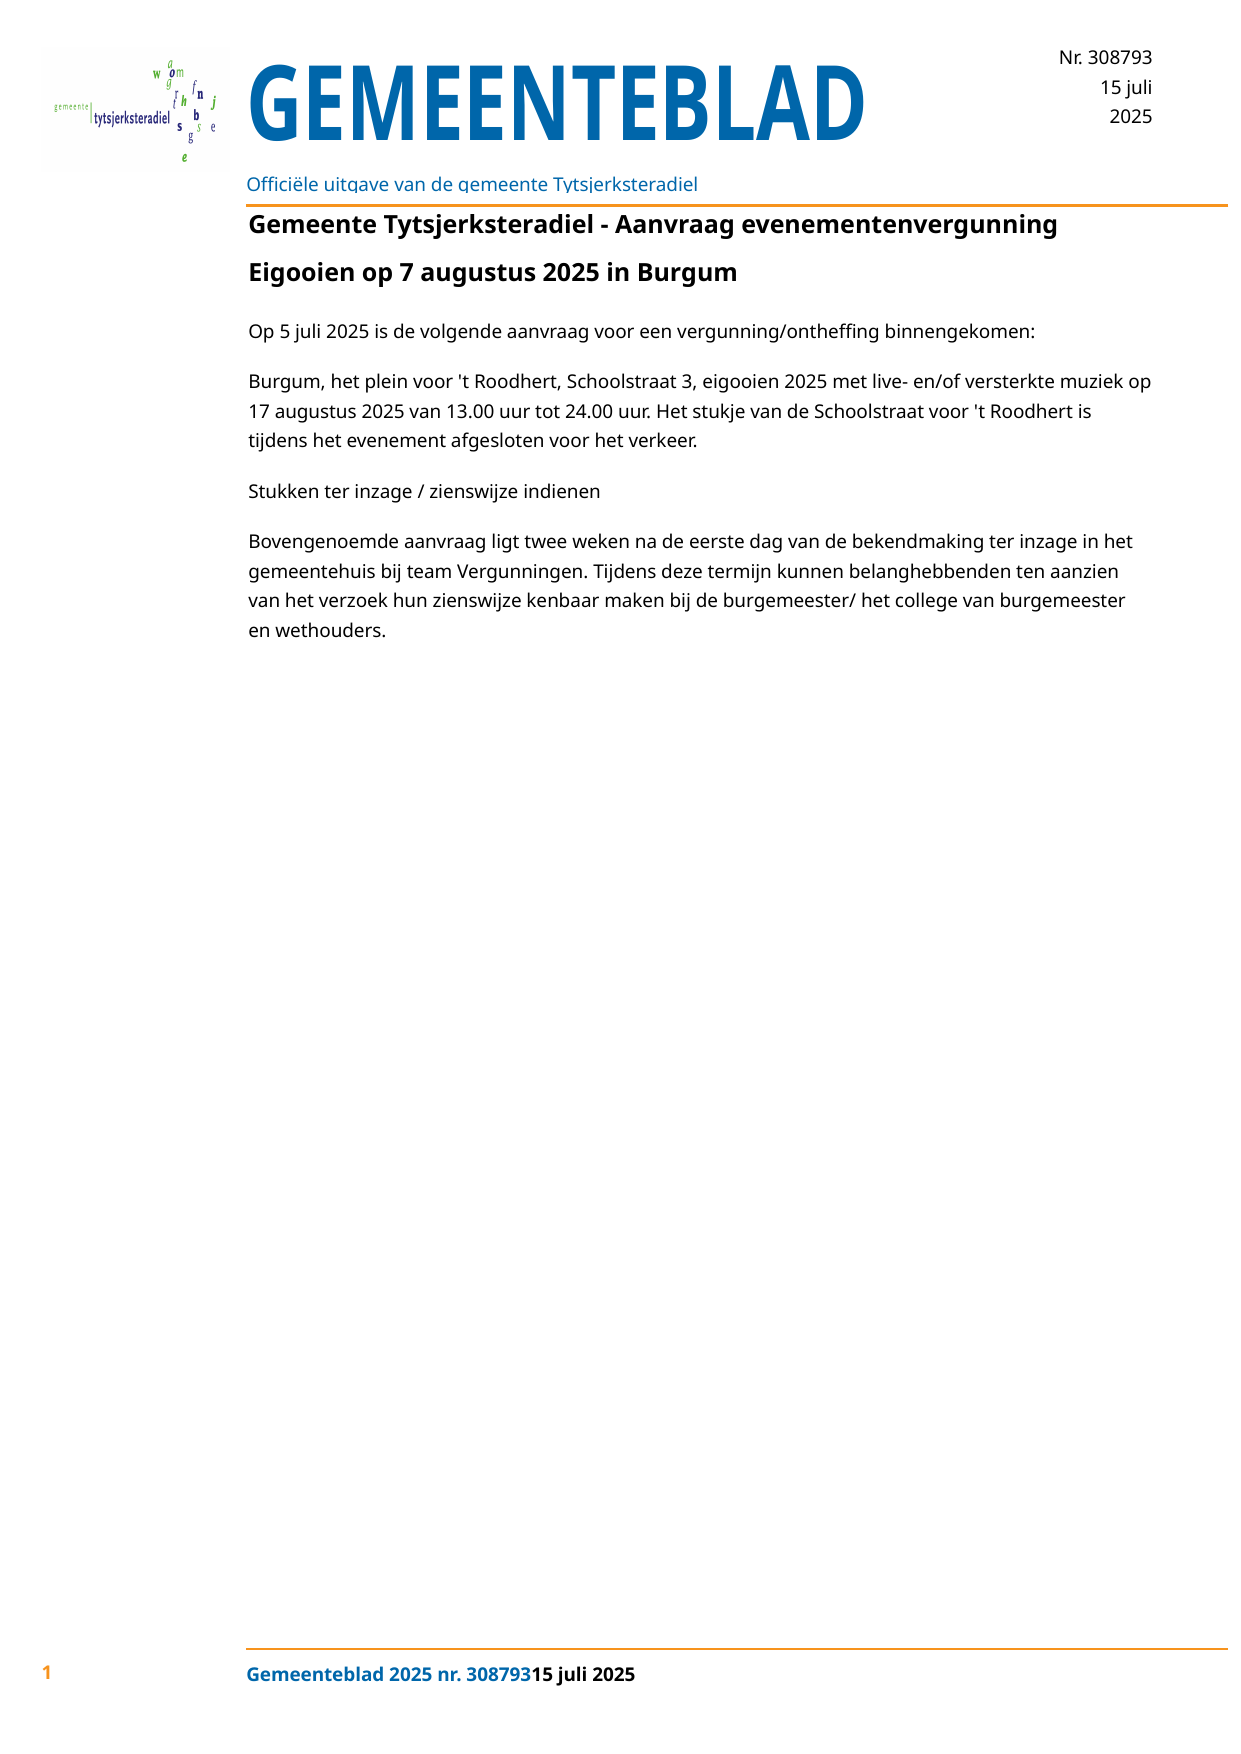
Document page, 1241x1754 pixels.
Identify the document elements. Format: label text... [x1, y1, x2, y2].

text Bovengenoemde aanvraag ligt twee weken na de eerste dag van de bekendmaking ter inzage in het gemeentehuis bij team Vergunningen. Tijdens deze termijn kunnen belanghebbenden ten aanzien van het verzoek hun zienswijze kenbaar maken bij de burgemeester/ het college van burgemeester en wethouders. [248, 528, 1152, 643]
text Stukken ter inzage / zienswijze indienen [248, 478, 1152, 504]
picture [41, 47, 231, 172]
text Gemeente Tytsjerksteradiel - Aanvraag evenementenvergunning Eigooien op 7 augustus 2025 in Burgum [248, 207, 1152, 288]
text Op 5 juli 2025 is de volgende aanvraag voor een vergunning/ontheffing binnengekomen: [248, 318, 1152, 344]
text Burgum, het plein voor 't Roodhert, Schoolstraat 3, eigooien 2025 met live- en/of versterkte muziek op 17 augustus 2025 van 13.00 uur tot 24.00 uur. Het stukje van de Schoolstraat voor 't Roodhert is tijdens het evenement afgesloten voor het verkeer. [248, 368, 1152, 453]
